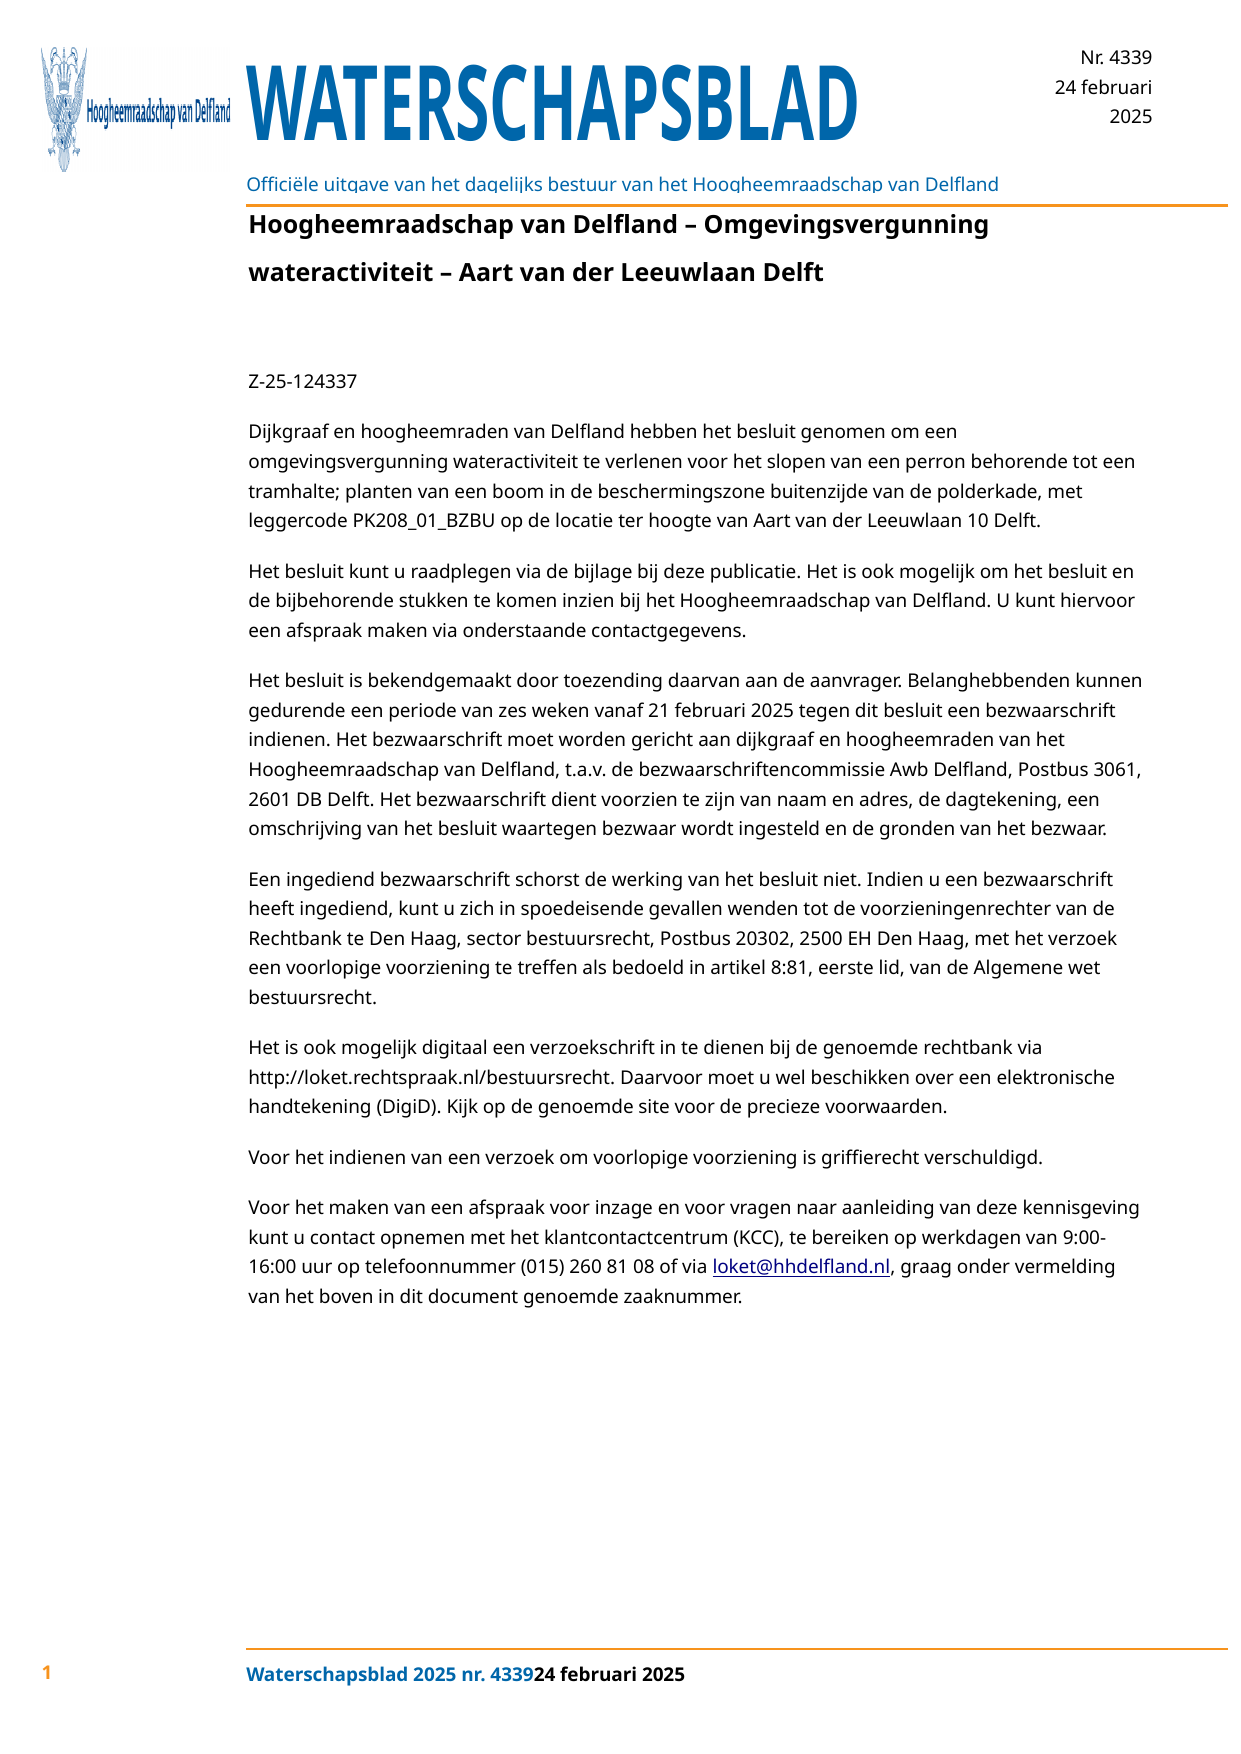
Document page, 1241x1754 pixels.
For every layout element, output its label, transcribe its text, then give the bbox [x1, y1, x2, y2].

text Het is ook mogelijk digitaal een verzoekschrift in te dienen bij de genoemde rechtbank via http://loket.rechtspraak.nl/bestuursrecht. Daarvoor moet u wel beschikken over een elektronische handtekening (DigiD). Kijk op de genoemde site voor de precieze voorwaarden. [248, 1034, 1152, 1119]
text Dijkgraaf en hoogheemraden van Delfland hebben het besluit genomen om een omgevingsvergunning wateractiviteit te verlenen voor het slopen van een perron behorende tot een tramhalte; planten van een boom in de beschermingszone buitenzijde van de polderkade, met leggercode PK208_01_BZBU op de locatie ter hoogte van Aart van der Leeuwlaan 10 Delft. [248, 419, 1152, 533]
picture [41, 47, 231, 172]
text Hoogheemraadschap van Delfland – Omgevingsvergunning wateractiviteit – Aart van der Leeuwlaan Delft [248, 207, 1152, 288]
text Het besluit kunt u raadplegen via de bijlage bij deze publicatie. Het is ook mogelijk om het besluit en de bijbehorende stukken te komen inzien bij het Hoogheemraadschap van Delfland. U kunt hiervoor een afspraak maken via onderstaande contactgegevens. [248, 558, 1152, 643]
text Het besluit is bekendgemaakt door toezending daarvan aan de aanvrager. Belanghebbenden kunnen gedurende een periode van zes weken vanaf 21 februari 2025 tegen dit besluit een bezwaarschrift indienen. Het bezwaarschrift moet worden gericht aan dijkgraaf en hoogheemraden van het Hoogheemraadschap van Delfland, t.a.v. de bezwaarschriftencommissie Awb Delfland, Postbus 3061, 2601 DB Delft. Het bezwaarschrift dient voorzien te zijn van naam en adres, de dagtekening, een omschrijving van het besluit waartegen bezwaar wordt ingesteld en de gronden van het bezwaar. [248, 667, 1152, 841]
text Voor het indienen van een verzoek om voorlopige voorziening is griffierecht verschuldigd. [248, 1144, 1152, 1170]
text Een ingediend bezwaarschrift schorst de werking van het besluit niet. Indien u een bezwaarschrift heeft ingediend, kunt u zich in spoedeisende gevallen wenden tot de voorzieningenrechter van de Rechtbank te Den Haag, sector bestuursrecht, Postbus 20302, 2500 EH Den Haag, met het verzoek een voorlopige voorziening te treffen als bedoeld in artikel 8:81, eerste lid, van de Algemene wet bestuursrecht. [248, 866, 1152, 1010]
text Z-25-124337 [248, 368, 1152, 394]
text Voor het maken van een afspraak voor inzage en voor vragen naar aanleiding van deze kennisgeving kunt u contact opnemen met het klantcontactcentrum (KCC), te bereiken op werkdagen van 9:00-16:00 uur op telefoonnummer (015) 260 81 08 of via loket@hhdelfland.nl, graag onder vermelding van het boven in dit document genoemde zaaknummer. [248, 1194, 1152, 1309]
